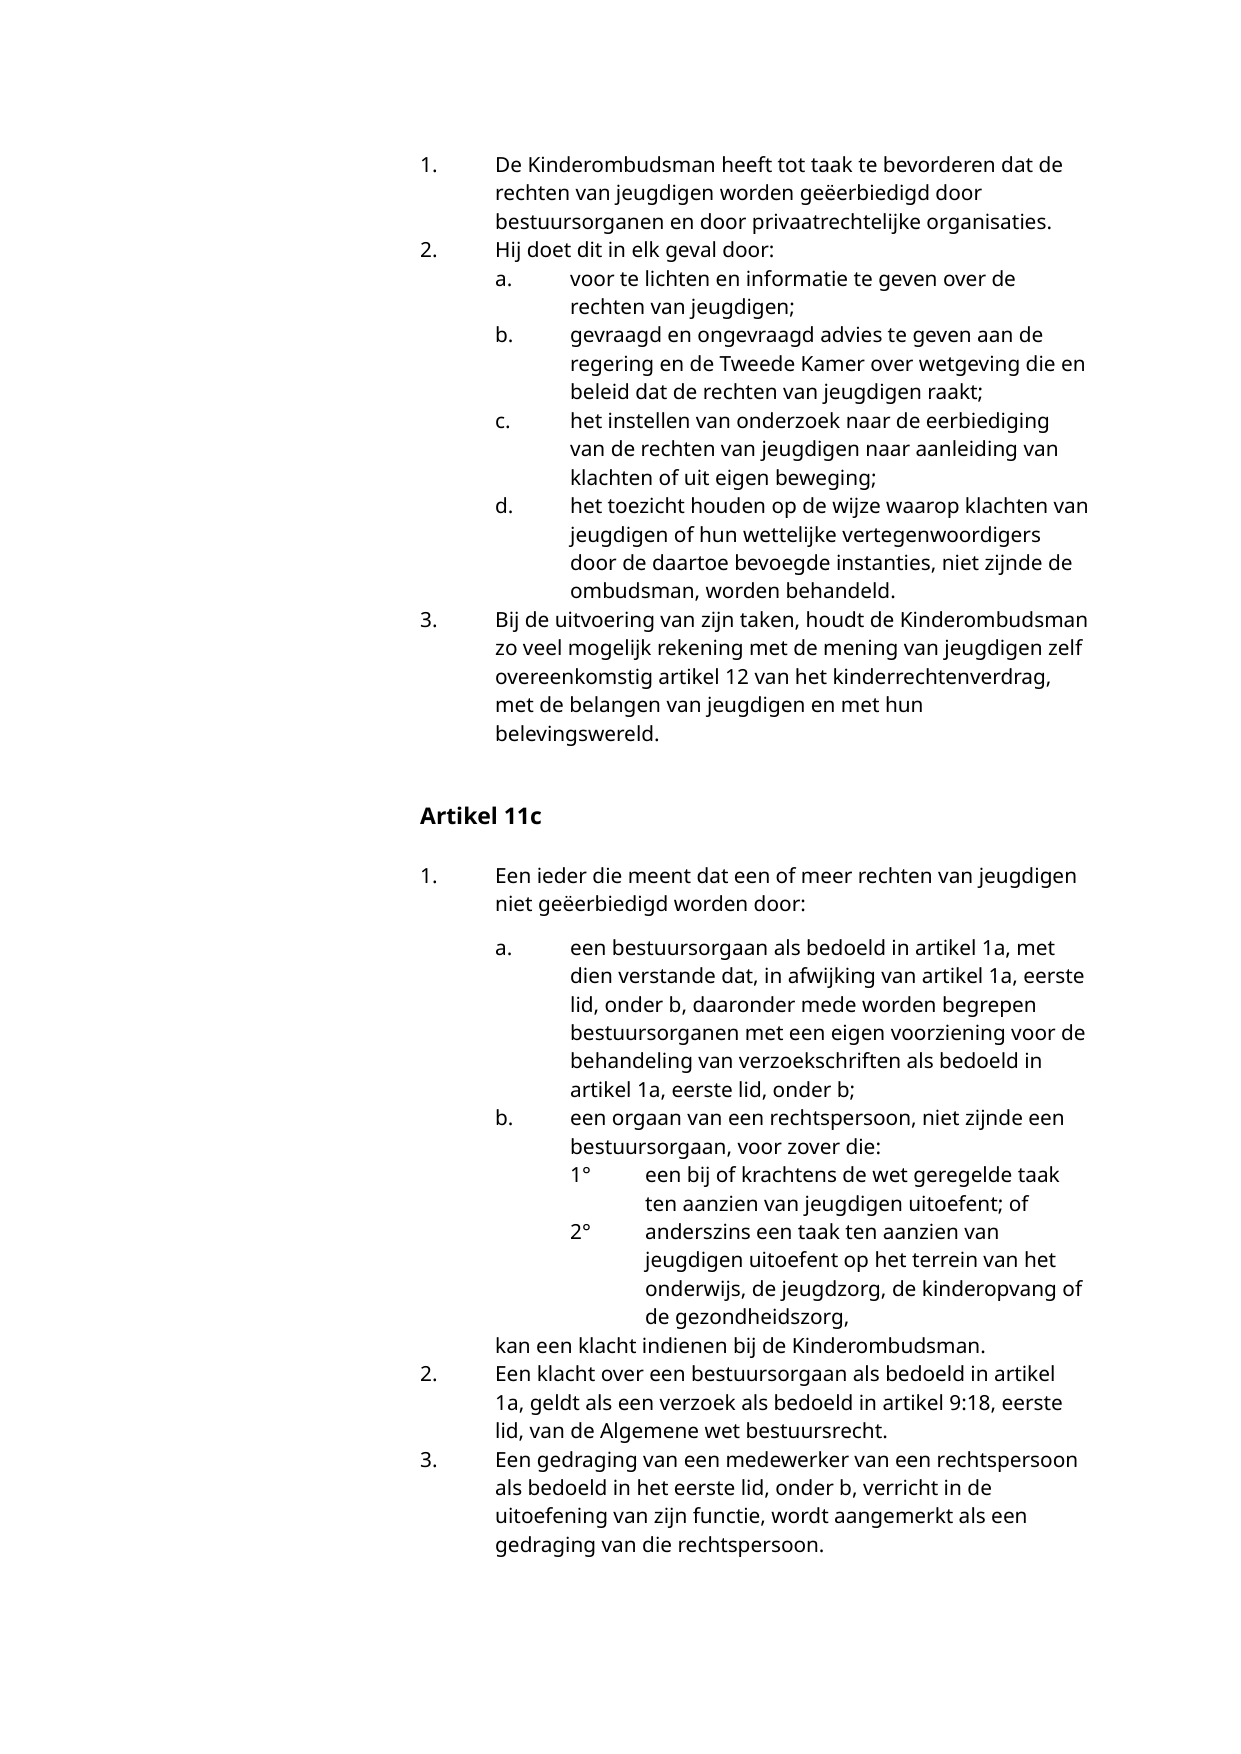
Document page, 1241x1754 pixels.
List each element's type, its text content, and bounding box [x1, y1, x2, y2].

list voor te lichten en informatie te geven over de rechten van jeugdigen; [495, 264, 1090, 321]
list Bij de uitvoering van zijn taken, houdt de Kinderombudsman zo veel mogelijk rekening met de mening van jeugdigen zelf overeenkomstig artikel 12 van het kinderrechtenverdrag, met de belangen van jeugdigen en met hun belevingswereld. [420, 605, 1090, 747]
list kan een klacht indienen bij de Kinderombudsman. [420, 1331, 1090, 1359]
list Een ieder die meent dat een of meer rechten van jeugdigen niet geëerbiedigd worden door: [420, 861, 1090, 918]
list Een klacht over een bestuursorgaan als bedoeld in artikel 1a, geldt als een verzoek als bedoeld in artikel 9:18, eerste lid, van de Algemene wet bestuursrecht. [420, 1359, 1090, 1445]
list gevraagd en ongevraagd advies te geven aan de regering en de Tweede Kamer over wetgeving die en beleid dat de rechten van jeugdigen raakt; [495, 321, 1090, 406]
list Een gedraging van een medewerker van een rechtspersoon als bedoeld in het eerste lid, onder b, verricht in de uitoefening van zijn functie, wordt aangemerkt als een gedraging van die rechtspersoon. [420, 1445, 1090, 1558]
list anderszins een taak ten aanzien van jeugdigen uitoefent op het terrein van het onderwijs, de jeugdzorg, de kinderopvang of de gezondheidszorg, [570, 1217, 1090, 1331]
list het instellen van onderzoek naar de eerbiediging van de rechten van jeugdigen naar aanleiding van klachten of uit eigen beweging; [495, 406, 1090, 491]
subtitle Artikel 11c [420, 800, 1090, 831]
list het toezicht houden op de wijze waarop klachten van jeugdigen of hun wettelijke vertegenwoordigers door de daartoe bevoegde instanties, niet zijnde de ombudsman, worden behandeld. [495, 491, 1090, 605]
list een bestuursorgaan als bedoeld in artikel 1a, met dien verstande dat, in afwijking van artikel 1a, eerste lid, onder b, daaronder mede worden begrepen bestuursorganen met een eigen voorziening voor de behandeling van verzoekschriften als bedoeld in artikel 1a, eerste lid, onder b; [495, 933, 1090, 1103]
list Hij doet dit in elk geval door: [420, 235, 1090, 264]
list een bij of krachtens de wet geregelde taak ten aanzien van jeugdigen uitoefent; of [570, 1160, 1090, 1217]
list De Kinderombudsman heeft tot taak te bevorderen dat de rechten van jeugdigen worden geëerbiedigd door bestuursorganen en door privaatrechtelijke organisaties. [420, 150, 1090, 235]
list een orgaan van een rechtspersoon, niet zijnde een bestuursorgaan, voor zover die: [495, 1103, 1090, 1160]
